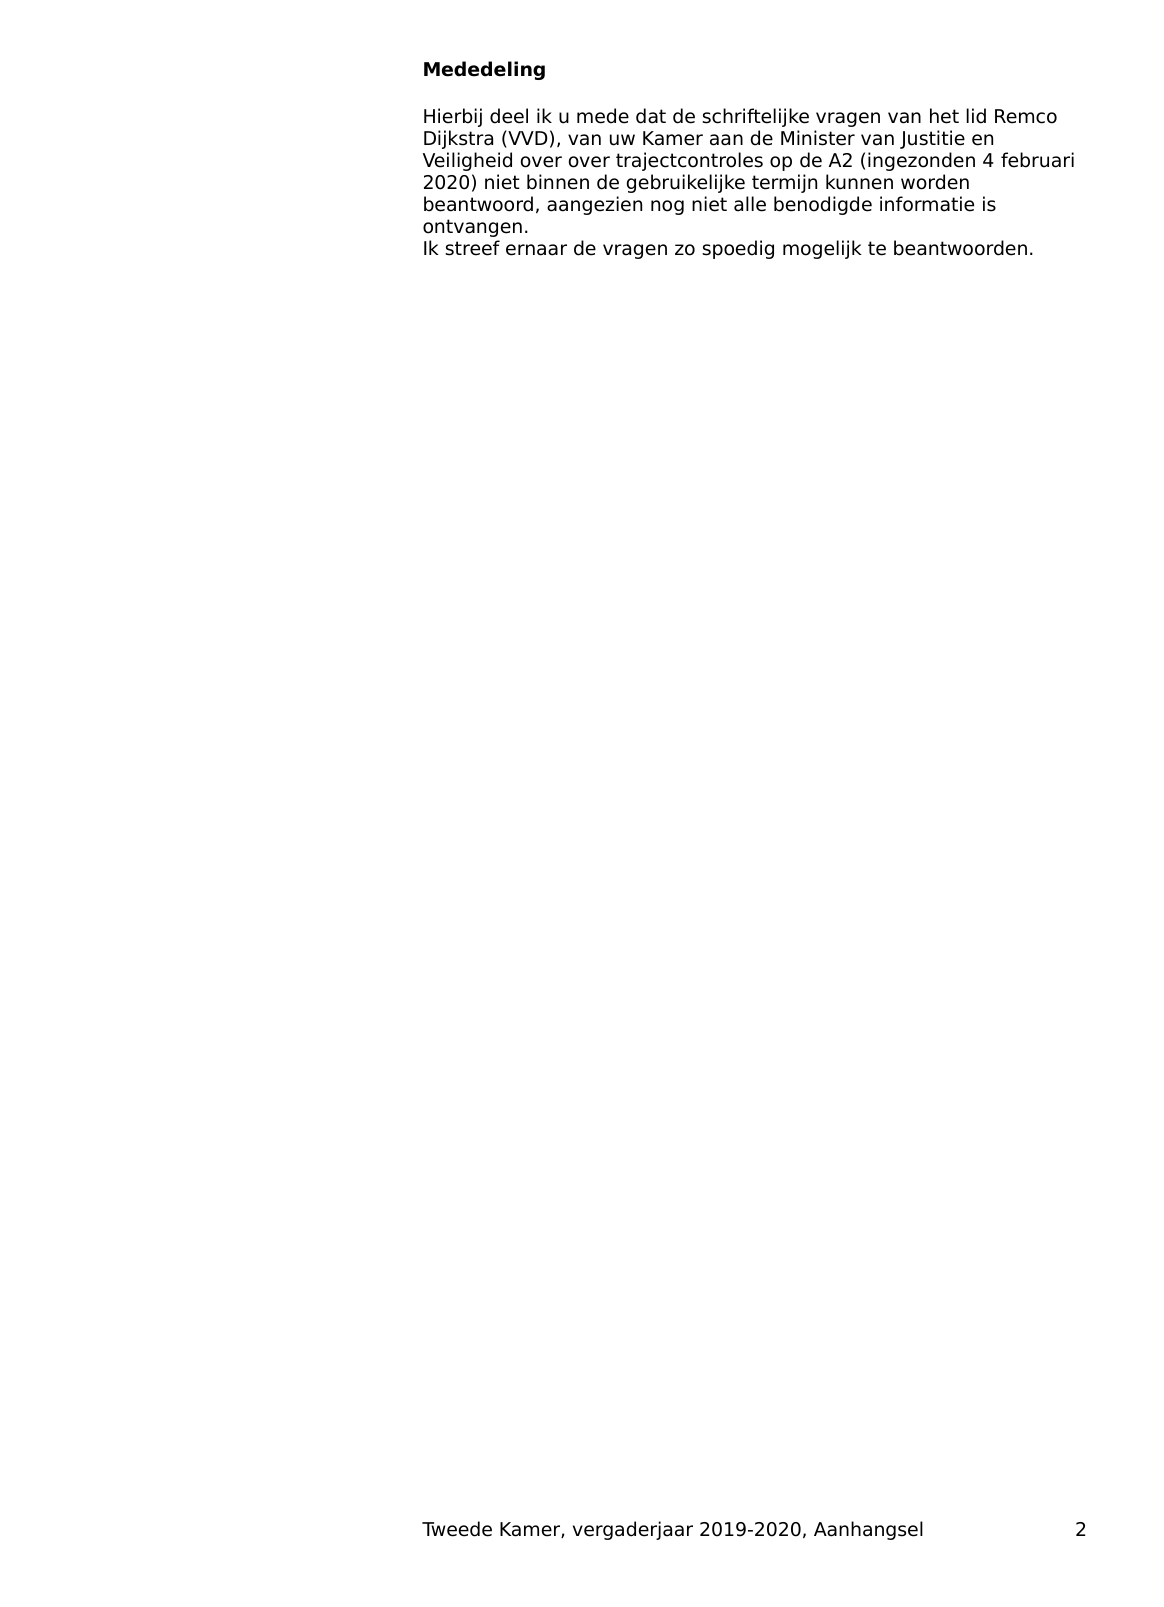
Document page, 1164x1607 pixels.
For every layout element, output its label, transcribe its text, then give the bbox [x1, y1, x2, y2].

text Hierbij deel ik u mede dat de schriftelijke vragen van het lid Remco Dijkstra (VVD), van uw Kamer aan de Minister van Justitie en Veiligheid over over trajectcontroles op de A2 (ingezonden 4 februari 2020) niet binnen de gebruikelijke termijn kunnen worden beantwoord, aangezien nog niet alle benodigde informatie is ontvangen. [422, 106, 1087, 238]
subtitle Mededeling [422, 59, 1087, 81]
text Ik streef ernaar de vragen zo spoedig mogelijk te beantwoorden. [422, 238, 1087, 260]
